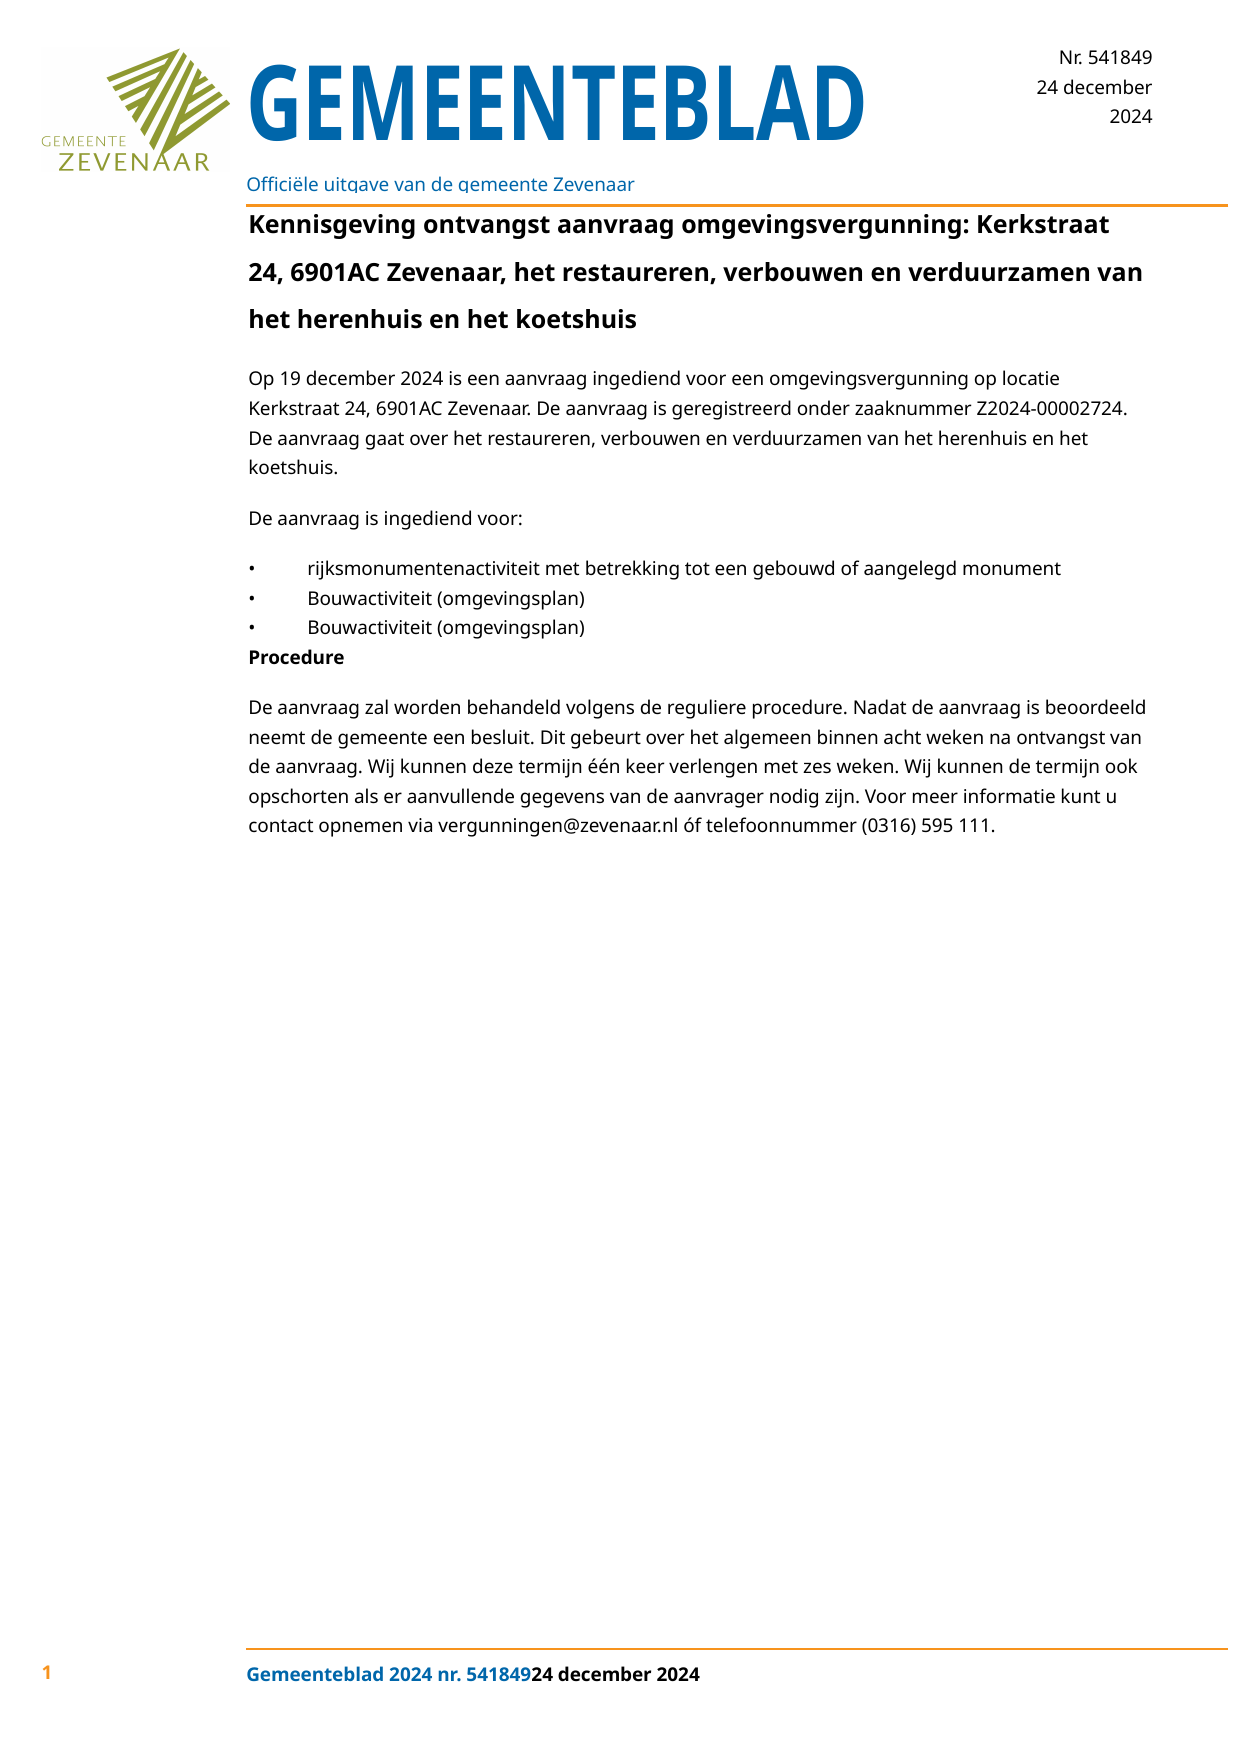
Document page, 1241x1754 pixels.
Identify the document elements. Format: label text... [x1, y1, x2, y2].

list Bouwactiviteit (omgevingsplan) [248, 614, 1152, 640]
picture [41, 47, 231, 172]
text De aanvraag zal worden behandeld volgens de reguliere procedure. Nadat de aanvraag is beoordeeld neemt de gemeente een besluit. Dit gebeurt over het algemeen binnen acht weken na ontvangst van de aanvraag. Wij kunnen deze termijn één keer verlengen met zes weken. Wij kunnen de termijn ook opschorten als er aanvullende gegevens van de aanvrager nodig zijn. Voor meer informatie kunt u contact opnemen via vergunningen@zevenaar.nl óf telefoonnummer (0316) 595 111. [248, 694, 1152, 838]
text Op 19 december 2024 is een aanvraag ingediend voor een omgevingsvergunning op locatie Kerkstraat 24, 6901AC Zevenaar. De aanvraag is geregistreerd onder zaaknummer Z2024-00002724. De aanvraag gaat over het restaureren, verbouwen en verduurzamen van het herenhuis en het koetshuis. [248, 366, 1152, 480]
list Bouwactiviteit (omgevingsplan) [248, 585, 1152, 610]
text Kennisgeving ontvangst aanvraag omgevingsvergunning: Kerkstraat 24, 6901AC Zevenaar, het restaureren, verbouwen en verduurzamen van het herenhuis en het koetshuis [248, 207, 1152, 336]
list rijksmonumentenactiviteit met betrekking tot een gebouwd of aangelegd monument [248, 555, 1152, 581]
text De aanvraag is ingediend voor: [248, 505, 1152, 530]
text Procedure [248, 644, 1152, 669]
